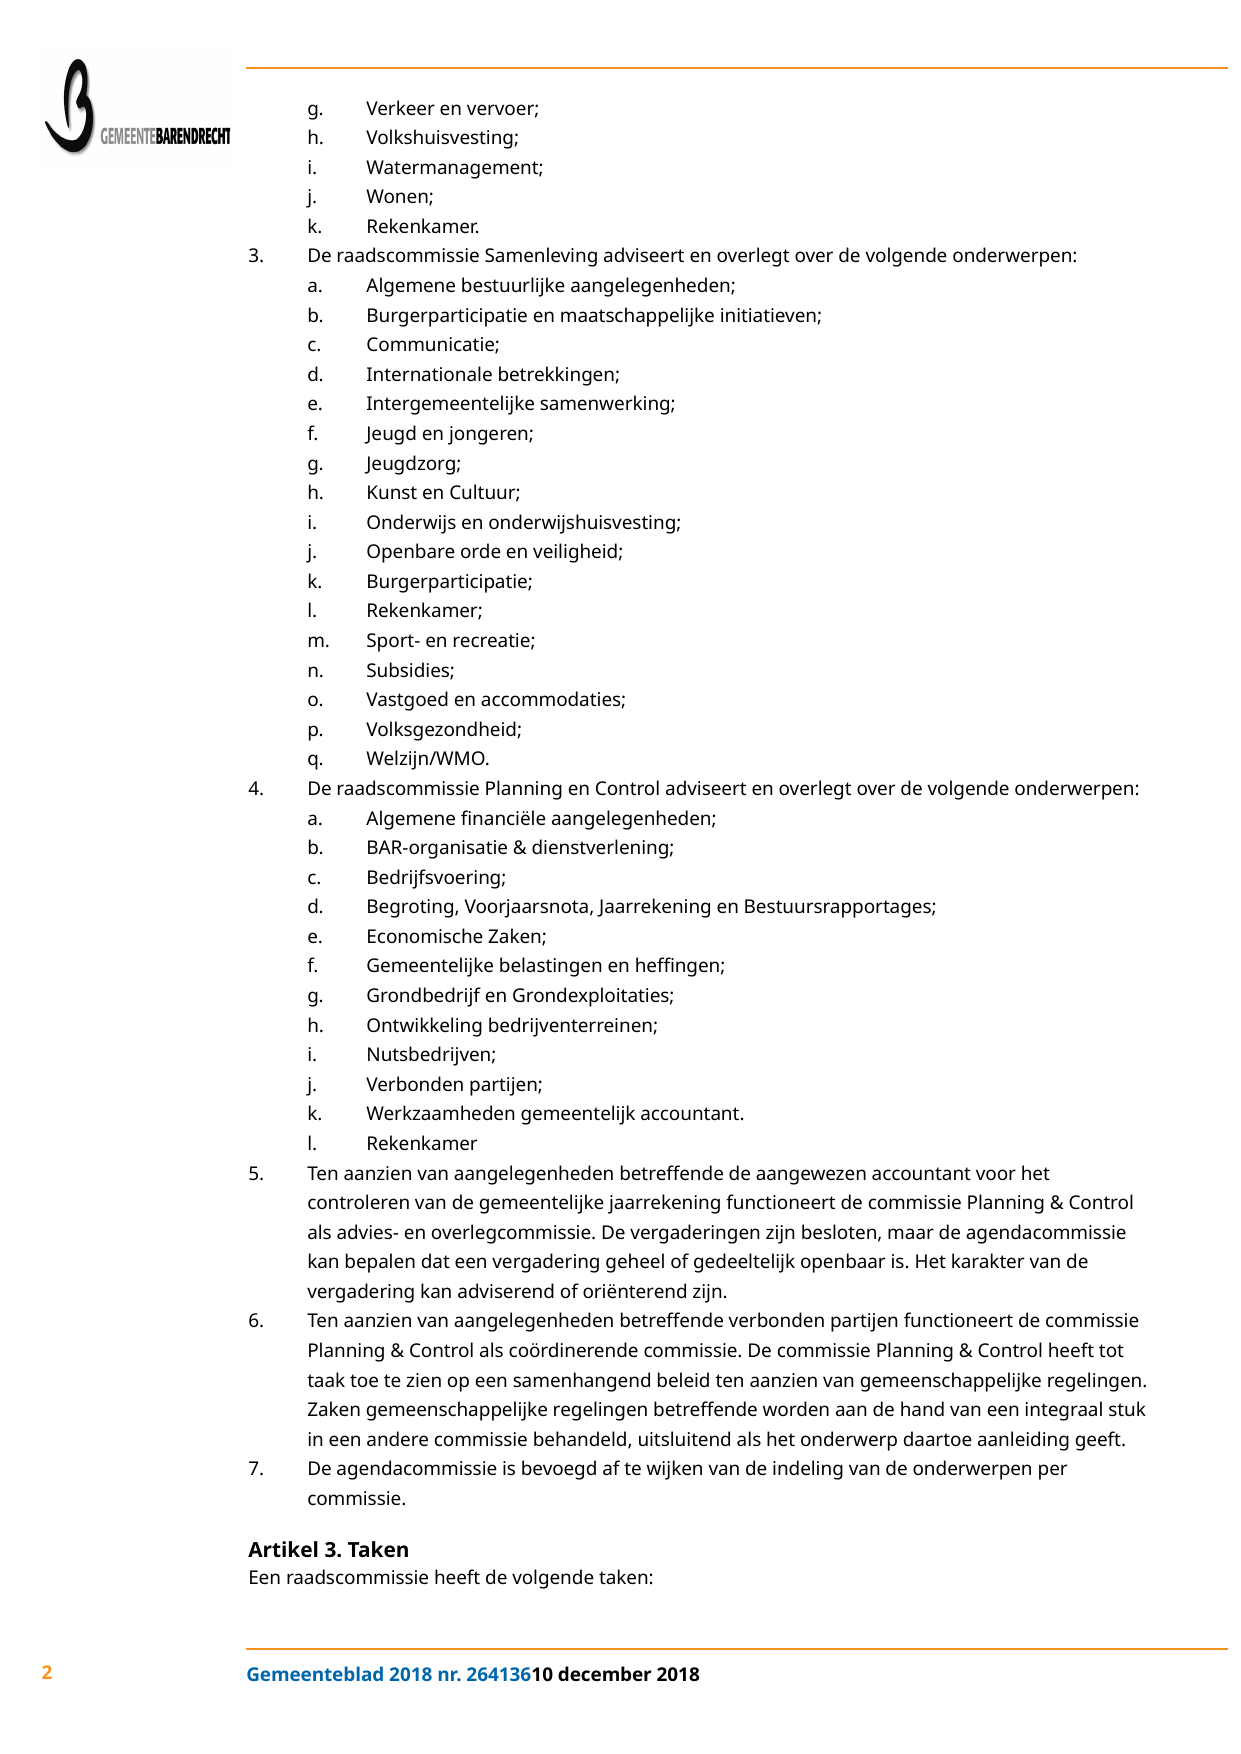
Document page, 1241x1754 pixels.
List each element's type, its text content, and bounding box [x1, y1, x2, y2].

list Communicatie; [307, 331, 1152, 357]
list Vastgoed en accommodaties; [307, 686, 1152, 712]
text Artikel 3. Taken [248, 1536, 1152, 1564]
list Bedrijfsvoering; [307, 864, 1152, 890]
list Werkzaamheden gemeentelijk accountant. [307, 1101, 1152, 1126]
list Wonen; [307, 183, 1152, 209]
list Grondbedrijf en Grondexploitaties; [307, 982, 1152, 1008]
list Gemeentelijke belastingen en heffingen; [307, 953, 1152, 978]
list Volksgezondheid; [307, 716, 1152, 742]
list Jeugdzorg; [307, 450, 1152, 476]
list Algemene financiële aangelegenheden; [307, 805, 1152, 831]
list Rekenkamer [307, 1130, 1152, 1156]
list De agendacommissie is bevoegd af te wijken van de indeling van de onderwerpen per commissie. [248, 1456, 1152, 1511]
list De raadscommissie Samenleving adviseert en overlegt over de volgende onderwerpen: [248, 243, 1152, 268]
list Sport- en recreatie; [307, 627, 1152, 653]
list Jeugd en jongeren; [307, 420, 1152, 446]
list BAR-organisatie & dienstverlening; [307, 834, 1152, 860]
list De raadscommissie Planning en Control adviseert en overlegt over de volgende onderwerpen: [248, 775, 1152, 801]
list Intergemeentelijke samenwerking; [307, 391, 1152, 416]
list Ten aanzien van aangelegenheden betreffende de aangewezen accountant voor het controleren van de gemeentelijke jaarrekening functioneert de commissie Planning & Control als advies- en overlegcommissie. De vergaderingen zijn besloten, maar de agendacommissie kan bepalen dat een vergadering geheel of gedeeltelijk openbaar is. Het karakter van de vergadering kan adviserend of oriënterend zijn. [248, 1160, 1152, 1304]
text Een raadscommissie heeft de volgende taken: [248, 1564, 1152, 1590]
list Economische Zaken; [307, 923, 1152, 949]
list Verkeer en vervoer; [307, 95, 1152, 121]
picture [41, 47, 231, 172]
list Welzijn/WMO. [307, 746, 1152, 771]
list Verbonden partijen; [307, 1071, 1152, 1097]
list Onderwijs en onderwijshuisvesting; [307, 509, 1152, 535]
list Burgerparticipatie; [307, 568, 1152, 594]
list Openbare orde en veiligheid; [307, 538, 1152, 564]
list Volkshuisvesting; [307, 124, 1152, 150]
list Nutsbedrijven; [307, 1041, 1152, 1067]
list Internationale betrekkingen; [307, 361, 1152, 387]
list Subsidies; [307, 657, 1152, 683]
list Ontwikkeling bedrijventerreinen; [307, 1012, 1152, 1038]
list Watermanagement; [307, 154, 1152, 180]
list Rekenkamer; [307, 598, 1152, 623]
list Algemene bestuurlijke aangelegenheden; [307, 272, 1152, 298]
list Rekenkamer. [307, 213, 1152, 239]
list Begroting, Voorjaarsnota, Jaarrekening en Bestuursrapportages; [307, 893, 1152, 919]
list Ten aanzien van aangelegenheden betreffende verbonden partijen functioneert de commissie Planning & Control als coördinerende commissie. De commissie Planning & Control heeft tot taak toe te zien op een samenhangend beleid ten aanzien van gemeenschappelijke regelingen. Zaken gemeenschappelijke regelingen betreffende worden aan de hand van een integraal stuk in een andere commissie behandeld, uitsluitend als het onderwerp daartoe aanleiding geeft. [248, 1308, 1152, 1452]
list Burgerparticipatie en maatschappelijke initiatieven; [307, 302, 1152, 328]
list Kunst en Cultuur; [307, 479, 1152, 505]
